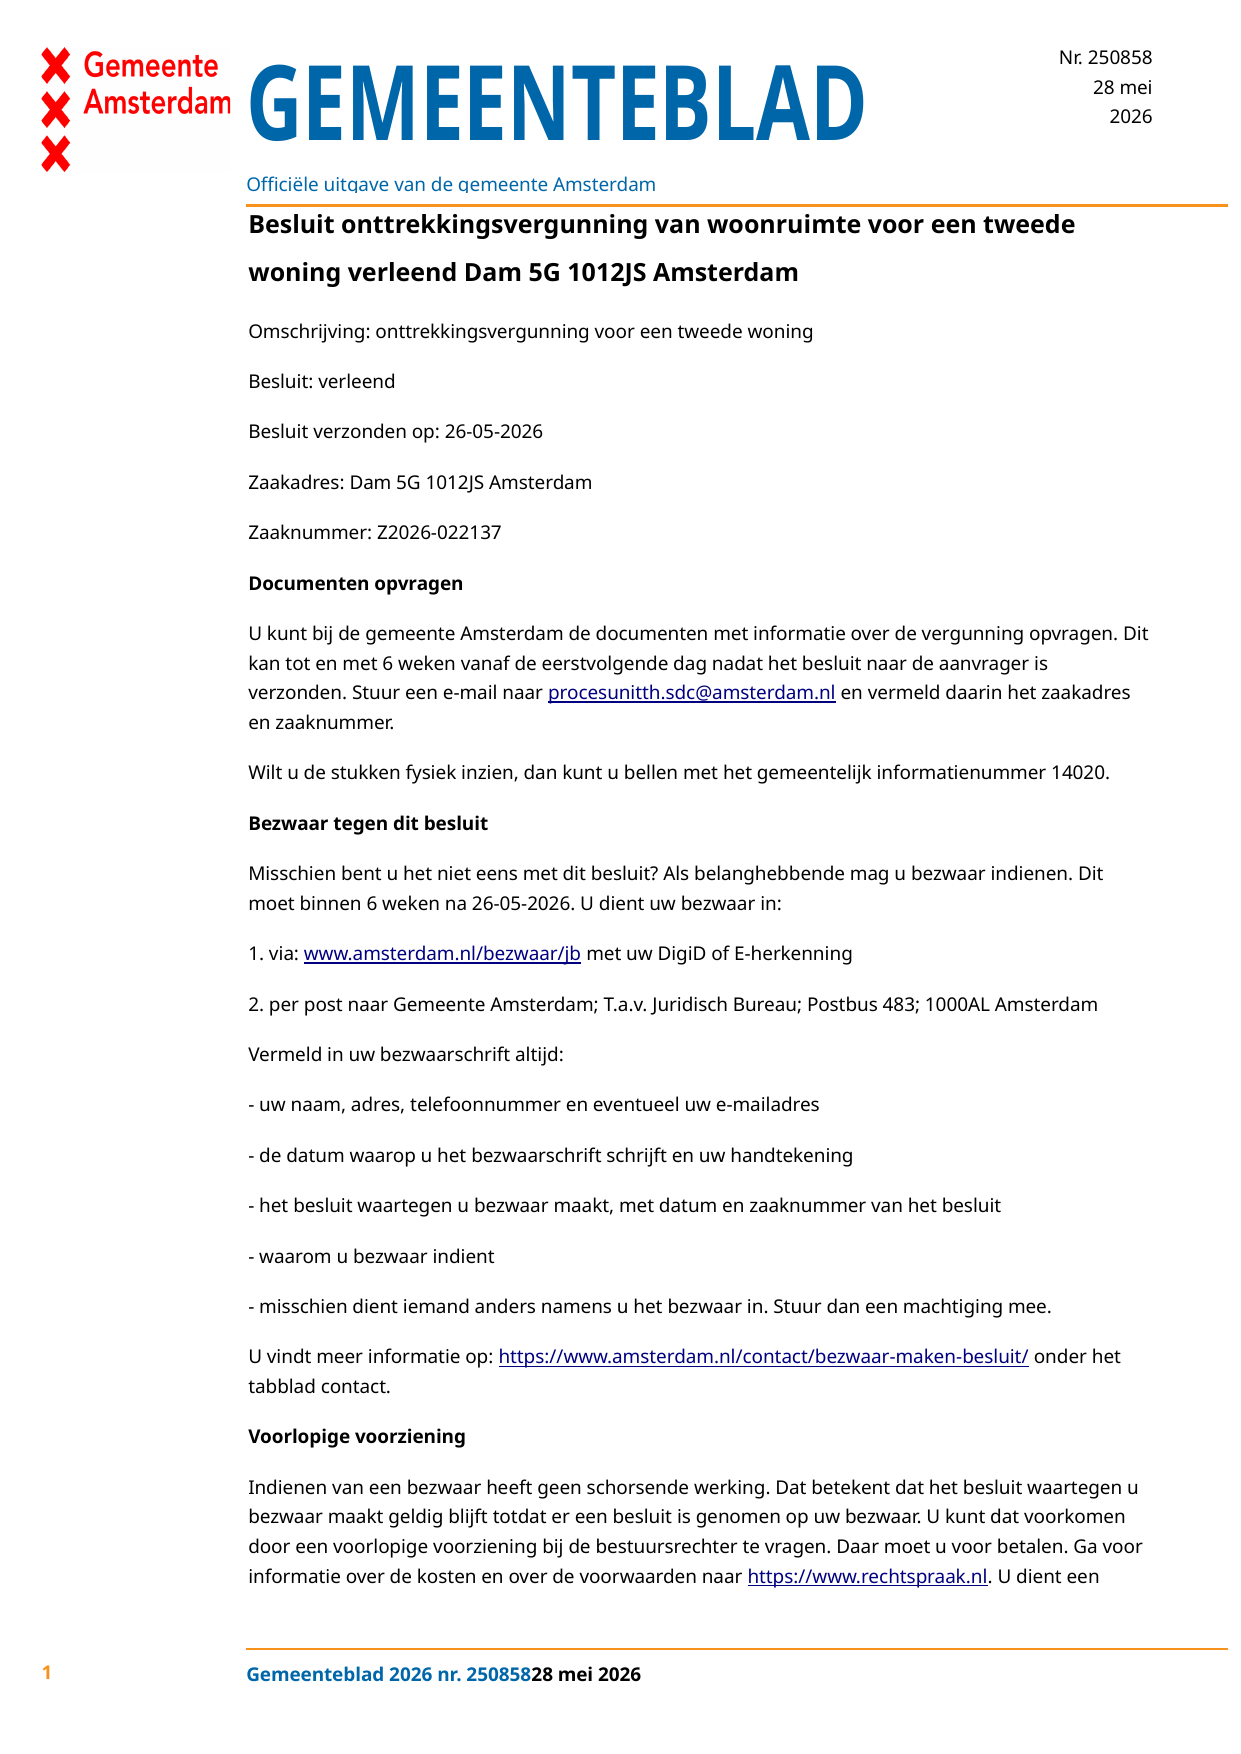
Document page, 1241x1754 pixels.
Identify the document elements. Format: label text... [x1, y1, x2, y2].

text Besluit onttrekkingsvergunning van woonruimte voor een tweede woning verleend Dam 5G 1012JS Amsterdam [248, 207, 1152, 288]
text - de datum waarop u het bezwaarschrift schrijft en uw handtekening [248, 1142, 1152, 1168]
text Indienen van een bezwaar heeft geen schorsende werking. Dat betekent dat het besluit waartegen u bezwaar maakt geldig blijft totdat er een besluit is genomen op uw bezwaar. U kunt dat voorkomen door een voorlopige voorziening bij de bestuursrechter te vragen. Daar moet u voor betalen. Ga voor informatie over de kosten en over de voorwaarden naar https://www.rechtspraak.nl. U dient een [248, 1474, 1152, 1589]
picture [41, 47, 231, 172]
text - het besluit waartegen u bezwaar maakt, met datum en zaaknummer van het besluit [248, 1192, 1152, 1218]
text - uw naam, adres, telefoonnummer en eventueel uw e-mailadres [248, 1092, 1152, 1117]
text Zaaknummer: Z2026-022137 [248, 519, 1152, 545]
text Documenten opvragen [248, 570, 1152, 596]
text Besluit verzonden op: 26-05-2026 [248, 419, 1152, 444]
text Zaakadres: Dam 5G 1012JS Amsterdam [248, 469, 1152, 495]
text U vindt meer informatie op: https://www.amsterdam.nl/contact/bezwaar-maken-besluit/ onder het tabblad contact. [248, 1344, 1152, 1399]
text Bezwaar tegen dit besluit [248, 810, 1152, 836]
text Omschrijving: onttrekkingsvergunning voor een tweede woning [248, 318, 1152, 344]
text - waarom u bezwaar indient [248, 1243, 1152, 1269]
text U kunt bij de gemeente Amsterdam de documenten met informatie over de vergunning opvragen. Dit kan tot en met 6 weken vanaf de eerstvolgende dag nadat het besluit naar de aanvrager is verzonden. Stuur een e-mail naar procesunitth.sdc@amsterdam.nl en vermeld daarin het zaakadres en zaaknummer. [248, 620, 1152, 735]
text Voorlopige voorziening [248, 1424, 1152, 1449]
text - misschien dient iemand anders namens u het bezwaar in. Stuur dan een machtiging mee. [248, 1293, 1152, 1319]
text Besluit: verleend [248, 368, 1152, 394]
text Misschien bent u het niet eens met dit besluit? Als belanghebbende mag u bezwaar indienen. Dit moet binnen 6 weken na 26-05-2026. U dient uw bezwaar in: [248, 860, 1152, 916]
text Vermeld in uw bezwaarschrift altijd: [248, 1041, 1152, 1067]
text Wilt u de stukken fysiek inzien, dan kunt u bellen met het gemeentelijk informatienummer 14020. [248, 759, 1152, 785]
text 1. via: www.amsterdam.nl/bezwaar/jb met uw DigiD of E-herkenning [248, 940, 1152, 966]
text 2. per post naar Gemeente Amsterdam; T.a.v. Juridisch Bureau; Postbus 483; 1000AL Amsterdam [248, 991, 1152, 1017]
